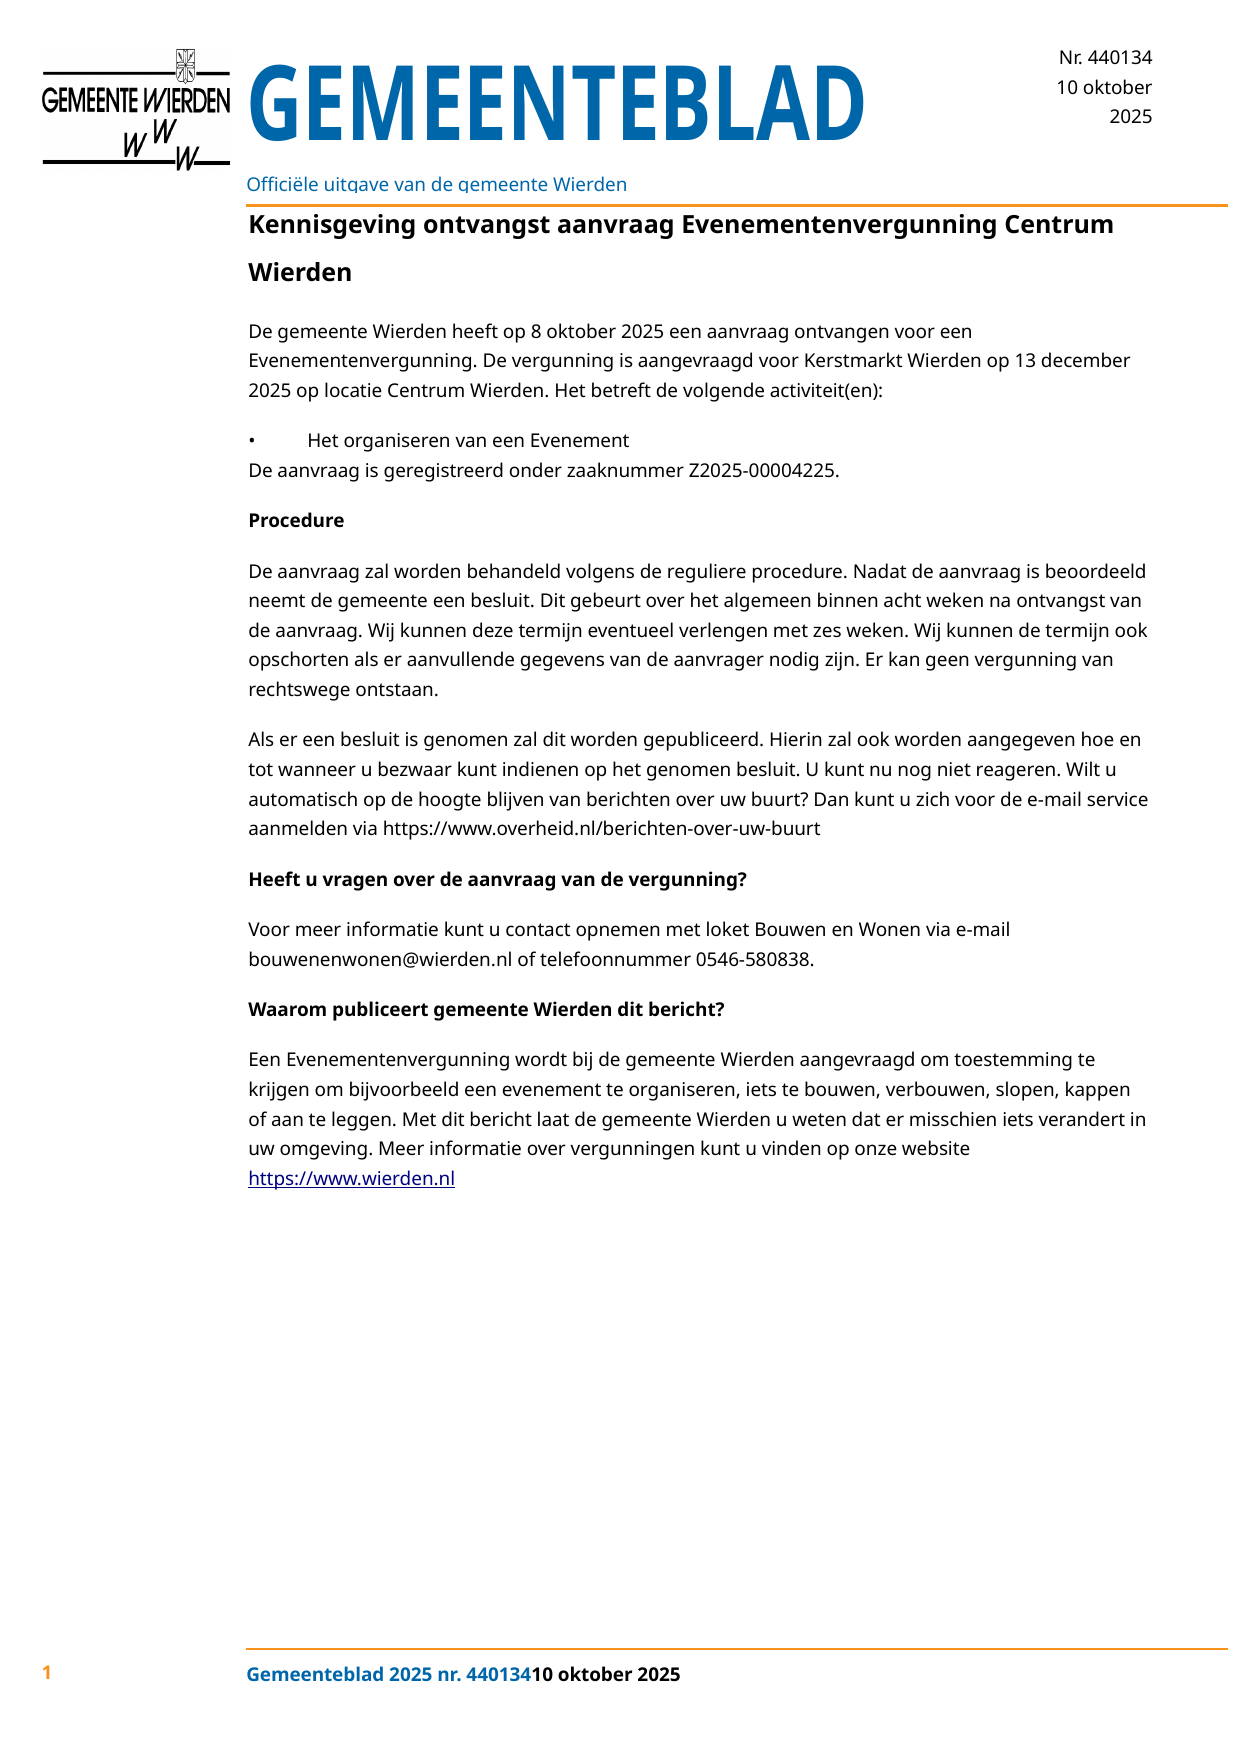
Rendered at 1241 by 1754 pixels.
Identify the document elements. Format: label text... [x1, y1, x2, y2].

text De aanvraag zal worden behandeld volgens de reguliere procedure. Nadat de aanvraag is beoordeeld neemt de gemeente een besluit. Dit gebeurt over het algemeen binnen acht weken na ontvangst van de aanvraag. Wij kunnen deze termijn eventueel verlengen met zes weken. Wij kunnen de termijn ook opschorten als er aanvullende gegevens van de aanvrager nodig zijn. Er kan geen vergunning van rechtswege ontstaan. [248, 558, 1152, 702]
text Procedure [248, 507, 1152, 533]
picture [41, 47, 231, 172]
list Het organiseren van een Evenement [248, 427, 1152, 453]
text De gemeente Wierden heeft op 8 oktober 2025 een aanvraag ontvangen voor een Evenementenvergunning. De vergunning is aangevraagd voor Kerstmarkt Wierden op 13 december 2025 op locatie Centrum Wierden. Het betreft de volgende activiteit(en): [248, 318, 1152, 403]
text De aanvraag is geregistreerd onder zaaknummer Z2025-00004225. [248, 457, 1152, 483]
text Kennisgeving ontvangst aanvraag Evenementenvergunning Centrum Wierden [248, 207, 1152, 288]
text Voor meer informatie kunt u contact opnemen met loket Bouwen en Wonen via e-mail bouwenenwonen@wierden.nl of telefoonnummer 0546-580838. [248, 916, 1152, 972]
text Als er een besluit is genomen zal dit worden gepubliceerd. Hierin zal ook worden aangegeven hoe en tot wanneer u bezwaar kunt indienen op het genomen besluit. U kunt nu nog niet reageren. Wilt u automatisch op de hoogte blijven van berichten over uw buurt? Dan kunt u zich voor de e-mail service aanmelden via https://www.overheid.nl/berichten-over-uw-buurt [248, 727, 1152, 841]
text Een Evenementenvergunning wordt bij de gemeente Wierden aangevraagd om toestemming te krijgen om bijvoorbeeld een evenement te organiseren, iets te bouwen, verbouwen, slopen, kappen of aan te leggen. Met dit bericht laat de gemeente Wierden u weten dat er misschien iets verandert in uw omgeving. Meer informatie over vergunningen kunt u vinden op onze website https://www.wierden.nl [248, 1047, 1152, 1191]
text Heeft u vragen over de aanvraag van de vergunning? [248, 866, 1152, 892]
text Waarom publiceert gemeente Wierden dit bericht? [248, 996, 1152, 1022]
